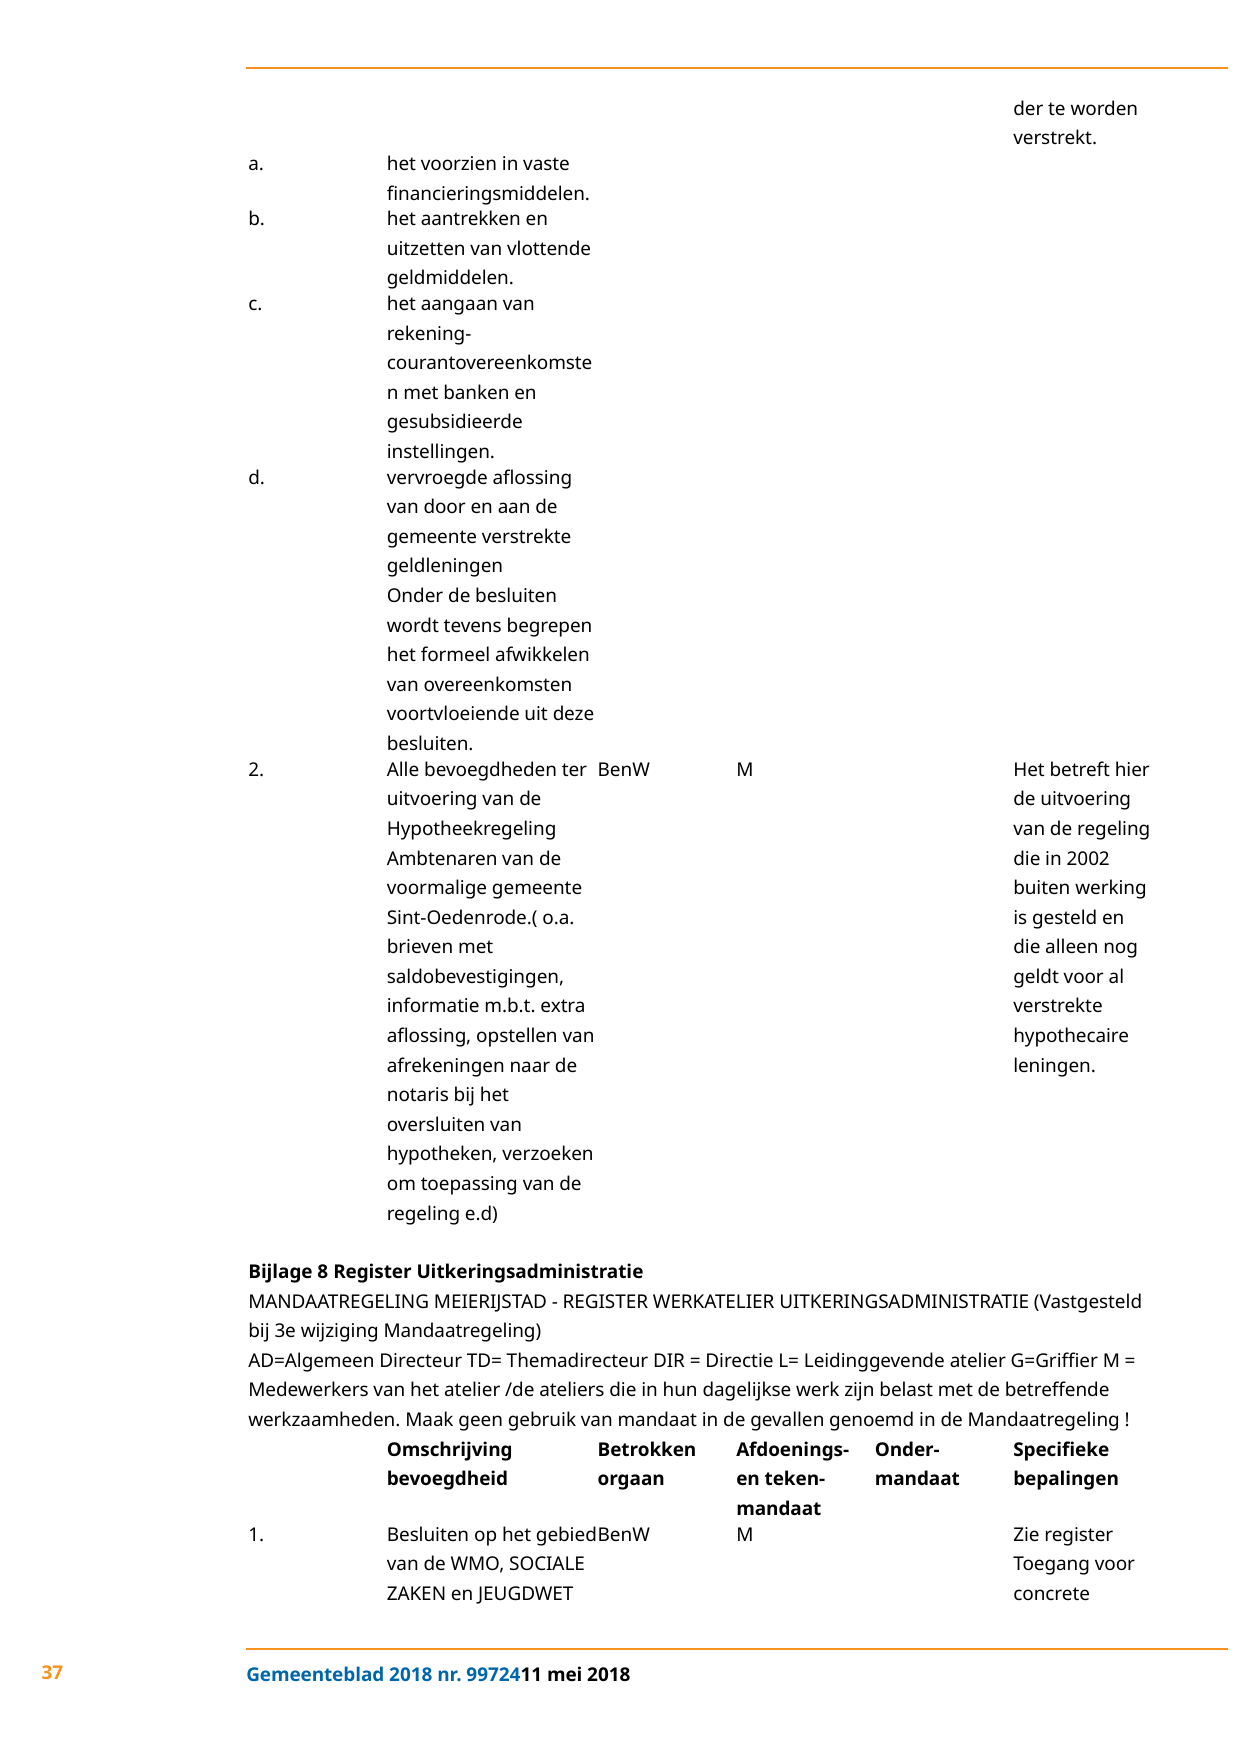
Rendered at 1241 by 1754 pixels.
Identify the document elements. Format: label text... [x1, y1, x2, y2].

table_cell Het betreft hier de uitvoering van de regeling die in 2002 buiten werking is gesteld en die alleen nog geldt voor al verstrekte hypothecaire leningen. [1013, 756, 1152, 1225]
table_cell [875, 205, 1013, 290]
table_cell [387, 95, 597, 150]
table_cell b. [248, 205, 387, 290]
table_cell M [736, 1521, 874, 1606]
table_cell [598, 290, 736, 464]
table_cell [736, 95, 874, 150]
table_cell d. [248, 464, 387, 756]
table_cell M [736, 756, 874, 1225]
table_header Afdoenings- en teken-mandaat [736, 1436, 874, 1521]
table_cell BenW [598, 756, 736, 1225]
table_cell Zie register Toegang voor concrete [1013, 1521, 1152, 1606]
table_cell [1013, 150, 1152, 205]
table_cell vervroegde aflossing van door en aan de gemeente verstrekte geldleningen Onder de besluiten wordt tevens begrepen het formeel afwikkelen van overeenkomsten voortvloeiende uit deze besluiten. [387, 464, 597, 756]
table_header Betrokken orgaan [598, 1436, 736, 1521]
table_cell het aantrekken en uitzetten van vlottende geldmiddelen. [387, 205, 597, 290]
table_cell [598, 205, 736, 290]
table_cell [598, 150, 736, 205]
table_header [248, 1436, 387, 1521]
table_cell Alle bevoegdheden ter uitvoering van de Hypotheekregeling Ambtenaren van de voormalige gemeente Sint-Oedenrode.( o.a. brieven met saldobevestigingen, informatie m.b.t. extra aflossing, opstellen van afrekeningen naar de notaris bij het oversluiten van hypotheken, verzoeken om toepassing van de regeling e.d) [387, 756, 597, 1225]
table_cell [736, 464, 874, 756]
picture [41, 47, 231, 172]
table_cell [598, 95, 736, 150]
text Bijlage 8 Register Uitkeringsadministratie [248, 1258, 1152, 1284]
table_header Onder-mandaat [875, 1436, 1013, 1521]
table_cell [875, 756, 1013, 1225]
table_cell 2. [248, 756, 387, 1225]
table_cell Besluiten op het gebied van de WMO, SOCIALE ZAKEN en JEUGDWET [387, 1521, 597, 1606]
table_cell [1013, 464, 1152, 756]
table_cell 1. [248, 1521, 387, 1606]
table_cell [1013, 290, 1152, 464]
table_cell [875, 290, 1013, 464]
table_cell a. [248, 150, 387, 205]
table_cell BenW [598, 1521, 736, 1606]
table_cell der te worden verstrekt. [1013, 95, 1152, 150]
table_header Omschrijving bevoegdheid [387, 1436, 597, 1521]
table_cell [875, 150, 1013, 205]
table_cell [598, 464, 736, 756]
table_cell het voorzien in vaste financieringsmiddelen. [387, 150, 597, 205]
table_cell [875, 1521, 1013, 1606]
text MANDAATREGELING MEIERIJSTAD - REGISTER WERKATELIER UITKERINGSADMINISTRATIE (Vastgesteld bij 3e wijziging Mandaatregeling) [248, 1288, 1152, 1343]
table_cell [1013, 205, 1152, 290]
text AD=Algemeen Directeur TD= Themadirecteur DIR = Directie L= Leidinggevende atelier G=Griffier M = Medewerkers van het atelier /de ateliers die in hun dagelijkse werk zijn belast met de betreffende werkzaamheden. Maak geen gebruik van mandaat in de gevallen genoemd in de Mandaatregeling ! [248, 1347, 1152, 1432]
table_cell [736, 290, 874, 464]
table_header Specifieke bepalingen [1013, 1436, 1152, 1521]
table_cell [736, 205, 874, 290]
table_cell [875, 95, 1013, 150]
table_cell [875, 464, 1013, 756]
table_cell het aangaan van rekening-courantovereenkomsten met banken en gesubsidieerde instellingen. [387, 290, 597, 464]
table_cell [248, 95, 387, 150]
table_cell c. [248, 290, 387, 464]
table_cell [736, 150, 874, 205]
